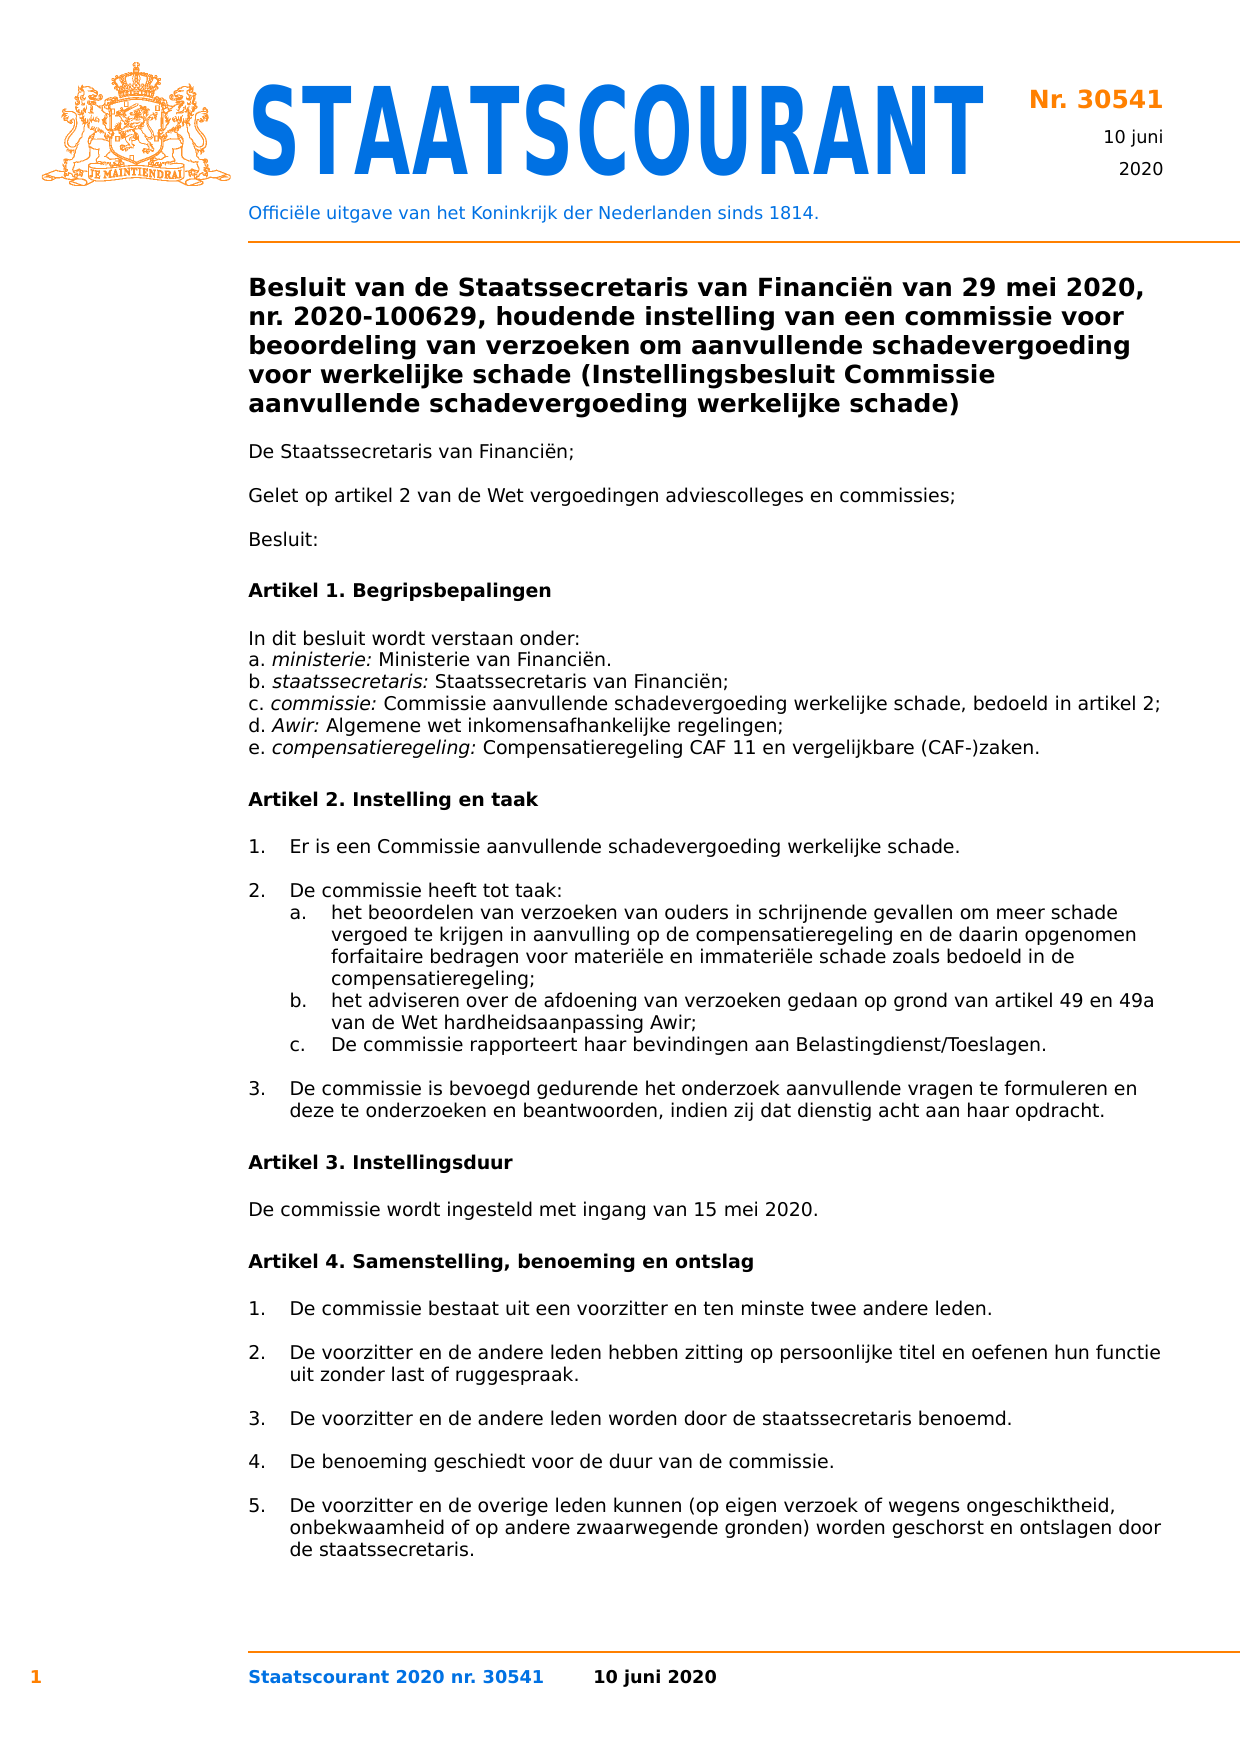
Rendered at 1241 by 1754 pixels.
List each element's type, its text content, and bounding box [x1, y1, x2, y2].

text De commissie wordt ingesteld met ingang van 15 mei 2020. [248, 1199, 1163, 1221]
text De Staatssecretaris van Financiën; [248, 441, 1163, 463]
text e. compensatieregeling: Compensatieregeling CAF 11 en vergelijkbare (CAF-)zaken. [248, 737, 1163, 759]
text 3. De voorzitter en de andere leden worden door de staatssecretaris benoemd. [248, 1407, 1163, 1429]
text 2. De commissie heeft tot taak: [248, 880, 1163, 902]
text 4. De benoeming geschiedt voor de duur van de commissie. [248, 1451, 1163, 1473]
text c. De commissie rapporteert haar bevindingen aan Belastingdienst/Toeslagen. [289, 1034, 1163, 1056]
text 5. De voorzitter en de overige leden kunnen (op eigen verzoek of wegens ongeschiktheid, onbekwaamheid of op andere zwaarwegende gronden) worden geschorst en ontslagen door de staatssecretaris. [248, 1495, 1163, 1561]
text Gelet op artikel 2 van de Wet vergoedingen adviescolleges en commissies; [248, 484, 1163, 507]
text a. ministerie: Ministerie van Financiën. [248, 649, 1163, 671]
table_cell 10 juni [998, 121, 1240, 153]
text 1. Er is een Commissie aanvullende schadevergoeding werkelijke schade. [248, 836, 1163, 858]
text 3. De commissie is bevoegd gedurende het onderzoek aanvullende vragen te formuleren en deze te onderzoeken en beantwoorden, indien zij dat dienstig acht aan haar opdracht. [248, 1078, 1163, 1122]
subtitle Artikel 3. Instellingsduur [248, 1152, 1163, 1174]
text In dit besluit wordt verstaan onder: [248, 627, 1163, 649]
text d. Awir: Algemene wet inkomensafhankelijke regelingen; [248, 715, 1163, 737]
table_header [25, 62, 248, 241]
text b. het adviseren over de afdoening van verzoeken gedaan op grond van artikel 49 en 49a van de Wet hardheidsaanpassing Awir; [289, 990, 1163, 1034]
text Besluit: [248, 528, 1163, 550]
table_cell 2020 [998, 153, 1240, 203]
text 1. De commissie bestaat uit een voorzitter en ten minste twee andere leden. [248, 1298, 1163, 1320]
table_header Nr. 30541 [998, 62, 1240, 121]
subtitle Artikel 2. Instelling en taak [248, 789, 1163, 811]
text 2. De voorzitter en de andere leden hebben zitting op persoonlijke titel en oefenen hun functie uit zonder last of ruggespraak. [248, 1342, 1163, 1386]
subtitle Artikel 4. Samenstelling, benoeming en ontslag [248, 1251, 1163, 1273]
picture [41, 62, 231, 186]
text b. staatssecretaris: Staatssecretaris van Financiën; [248, 671, 1163, 693]
text a. het beoordelen van verzoeken van ouders in schrijnende gevallen om meer schade vergoed te krijgen in aanvulling op de compensatieregeling en de daarin opgenomen forfaitaire bedragen voor materiële en immateriële schade zoals bedoeld in de compensatieregeling; [289, 902, 1163, 990]
table_header STAATSCOURANT [248, 62, 998, 203]
subtitle Artikel 1. Begripsbepalingen [248, 580, 1163, 602]
table_cell Officiële uitgave van het Koninkrijk der Nederlanden sinds 1814. [248, 203, 1240, 241]
subtitle Besluit van de Staatssecretaris van Financiën van 29 mei 2020, nr. 2020-100629, houdende instelling van een commissie voor beoordeling van verzoeken om aanvullende schadevergoeding voor werkelijke schade (Instellingsbesluit Commissie aanvullende schadevergoeding werkelijke schade) [248, 273, 1163, 419]
text c. commissie: Commissie aanvullende schadevergoeding werkelijke schade, bedoeld in artikel 2; [248, 693, 1163, 715]
